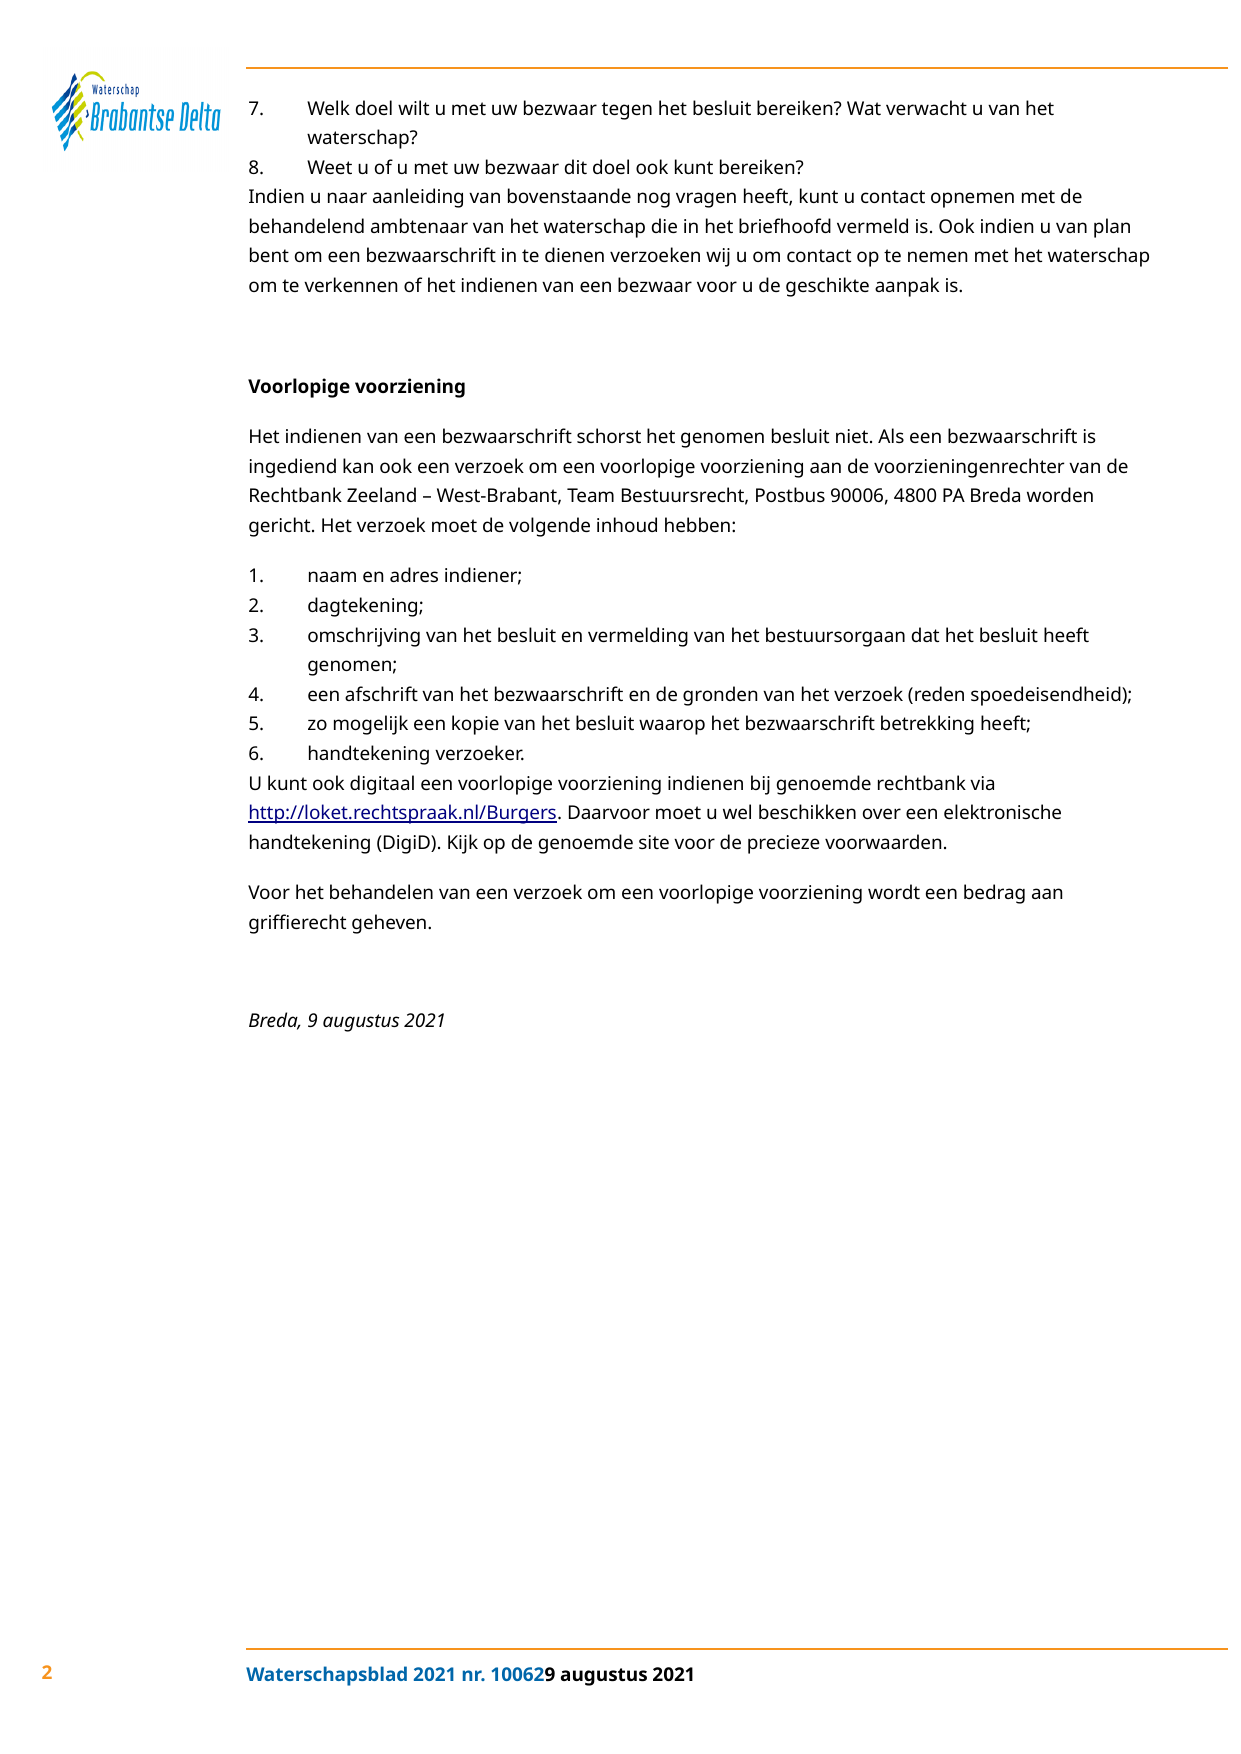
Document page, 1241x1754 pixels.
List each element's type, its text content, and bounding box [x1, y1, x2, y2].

list omschrijving van het besluit en vermelding van het bestuursorgaan dat het besluit heeft genomen; [248, 622, 1152, 677]
list naam en adres indiener; [248, 563, 1152, 588]
text Indien u naar aanleiding van bovenstaande nog vragen heeft, kunt u contact opnemen met de behandelend ambtenaar van het waterschap die in het briefhoofd vermeld is. Ook indien u van plan bent om een bezwaarschrift in te dienen verzoeken wij u om contact op te nemen met het waterschap om te verkennen of het indienen van een bezwaar voor u de geschikte aanpak is. [248, 183, 1152, 298]
picture [41, 47, 231, 172]
list zo mogelijk een kopie van het besluit waarop het bezwaarschrift betrekking heeft; [248, 711, 1152, 736]
text Voor het behandelen van een verzoek om een voorlopige voorziening wordt een bedrag aan griffierecht geheven. [248, 879, 1152, 935]
list Welk doel wilt u met uw bezwaar tegen het besluit bereiken? Wat verwacht u van het waterschap? [248, 95, 1152, 150]
text U kunt ook digitaal een voorlopige voorziening indienen bij genoemde rechtbank via http://loket.rechtspraak.nl/Burgers. Daarvoor moet u wel beschikken over een elektronische handtekening (DigiD). Kijk op de genoemde site voor de precieze voorwaarden. [248, 770, 1152, 855]
text Het indienen van een bezwaarschrift schorst het genomen besluit niet. Als een bezwaarschrift is ingediend kan ook een verzoek om een voorlopige voorziening aan de voorzieningenrechter van de Rechtbank Zeeland – West-Brabant, Team Bestuursrecht, Postbus 90006, 4800 PA Breda worden gericht. Het verzoek moet de volgende inhoud hebben: [248, 423, 1152, 538]
list Weet u of u met uw bezwaar dit doel ook kunt bereiken? [248, 154, 1152, 180]
list dagtekening; [248, 592, 1152, 618]
text Breda, 9 augustus 2021 [248, 1007, 1152, 1033]
list een afschrift van het bezwaarschrift en de gronden van het verzoek (reden spoedeisendheid); [248, 681, 1152, 707]
text Voorlopige voorziening [248, 373, 1152, 399]
list handtekening verzoeker. [248, 740, 1152, 766]
